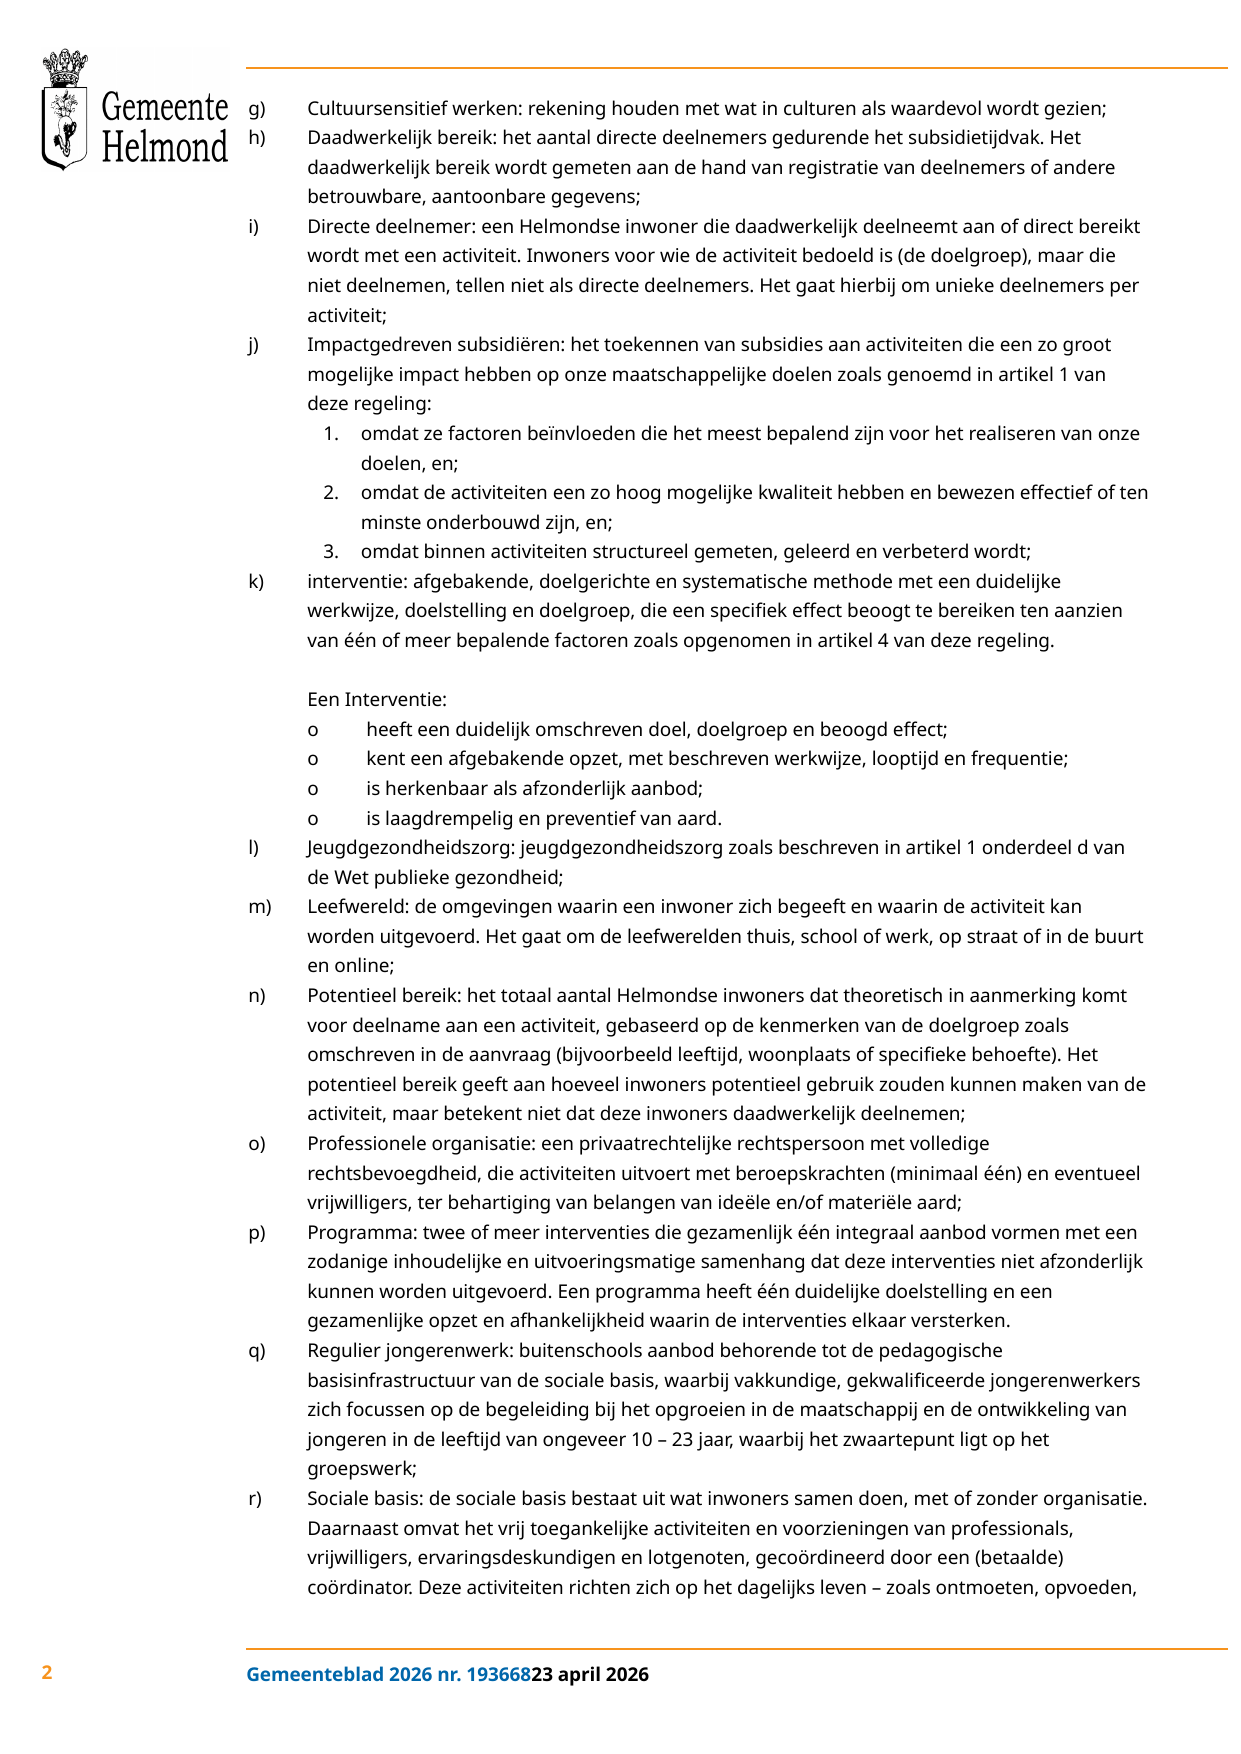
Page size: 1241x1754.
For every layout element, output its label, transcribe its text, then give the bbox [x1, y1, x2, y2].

list Directe deelnemer: een Helmondse inwoner die daadwerkelijk deelneemt aan of direct bereikt wordt met een activiteit. Inwoners voor wie de activiteit bedoeld is (de doelgroep), maar die niet deelnemen, tellen niet als directe deelnemers. Het gaat hierbij om unieke deelnemers per activiteit; [248, 213, 1152, 328]
list is herkenbaar als afzonderlijk aanbod; [307, 775, 1152, 801]
list Jeugdgezondheidszorg: jeugdgezondheidszorg zoals beschreven in artikel 1 onderdeel d van de Wet publieke gezondheid; [248, 834, 1152, 890]
list Impactgedreven subsidiëren: het toekennen van subsidies aan activiteiten die een zo groot mogelijke impact hebben op onze maatschappelijke doelen zoals genoemd in artikel 1 van deze regeling: [248, 331, 1152, 416]
list Regulier jongerenwerk: buitenschools aanbod behorende tot de pedagogische basisinfrastructuur van de sociale basis, waarbij vakkundige, gekwalificeerde jongerenwerkers zich focussen op de begeleiding bij het opgroeien in de maatschappij en de ontwikkeling van jongeren in de leeftijd van ongeveer 10 – 23 jaar, waarbij het zwaartepunt ligt op het groepswerk; [248, 1337, 1152, 1481]
list Potentieel bereik: het totaal aantal Helmondse inwoners dat theoretisch in aanmerking komt voor deelname aan een activiteit, gebaseerd op de kenmerken van de doelgroep zoals omschreven in de aanvraag (bijvoorbeeld leeftijd, woonplaats of specifieke behoefte). Het potentieel bereik geeft aan hoeveel inwoners potentieel gebruik zouden kunnen maken van de activiteit, maar betekent niet dat deze inwoners daadwerkelijk deelnemen; [248, 982, 1152, 1126]
list Professionele organisatie: een privaatrechtelijke rechtspersoon met volledige rechtsbevoegdheid, die activiteiten uitvoert met beroepskrachten (minimaal één) en eventueel vrijwilligers, ter behartiging van belangen van ideële en/of materiële aard; [248, 1130, 1152, 1215]
list omdat ze factoren beïnvloeden die het meest bepalend zijn voor het realiseren van onze doelen, en; [323, 420, 1152, 476]
list omdat de activiteiten een zo hoog mogelijke kwaliteit hebben en bewezen effectief of ten minste onderbouwd zijn, en; [323, 479, 1152, 535]
list kent een afgebakende opzet, met beschreven werkwijze, looptijd en frequentie; [307, 746, 1152, 771]
list interventie: afgebakende, doelgerichte en systematische methode met een duidelijke werkwijze, doelstelling en doelgroep, die een specifiek effect beoogt te bereiken ten aanzien van één of meer bepalende factoren zoals opgenomen in artikel 4 van deze regeling. [248, 568, 1152, 653]
list omdat binnen activiteiten structureel gemeten, geleerd en verbeterd wordt; [323, 538, 1152, 564]
list Programma: twee of meer interventies die gezamenlijk één integraal aanbod vormen met een zodanige inhoudelijke en uitvoeringsmatige samenhang dat deze interventies niet afzonderlijk kunnen worden uitgevoerd. Een programma heeft één duidelijke doelstelling en een gezamenlijke opzet en afhankelijkheid waarin de interventies elkaar versterken. [248, 1219, 1152, 1333]
list Leefwereld: de omgevingen waarin een inwoner zich begeeft en waarin de activiteit kan worden uitgevoerd. Het gaat om de leefwerelden thuis, school of werk, op straat of in de buurt en online; [248, 893, 1152, 978]
list is laagdrempelig en preventief van aard. [307, 805, 1152, 831]
list Cultuursensitief werken: rekening houden met wat in culturen als waardevol wordt gezien; [248, 95, 1152, 121]
picture [41, 47, 231, 172]
list heeft een duidelijk omschreven doel, doelgroep en beoogd effect; [307, 716, 1152, 742]
list Sociale basis: de sociale basis bestaat uit wat inwoners samen doen, met of zonder organisatie. Daarnaast omvat het vrij toegankelijke activiteiten en voorzieningen van professionals, vrijwilligers, ervaringsdeskundigen en lotgenoten, gecoördineerd door een (betaalde) coördinator. Deze activiteiten richten zich op het dagelijks leven – zoals ontmoeten, opvoeden, [248, 1485, 1152, 1600]
list Een Interventie: [248, 686, 1152, 712]
list Daadwerkelijk bereik: het aantal directe deelnemers gedurende het subsidietijdvak. Het daadwerkelijk bereik wordt gemeten aan de hand van registratie van deelnemers of andere betrouwbare, aantoonbare gegevens; [248, 124, 1152, 209]
